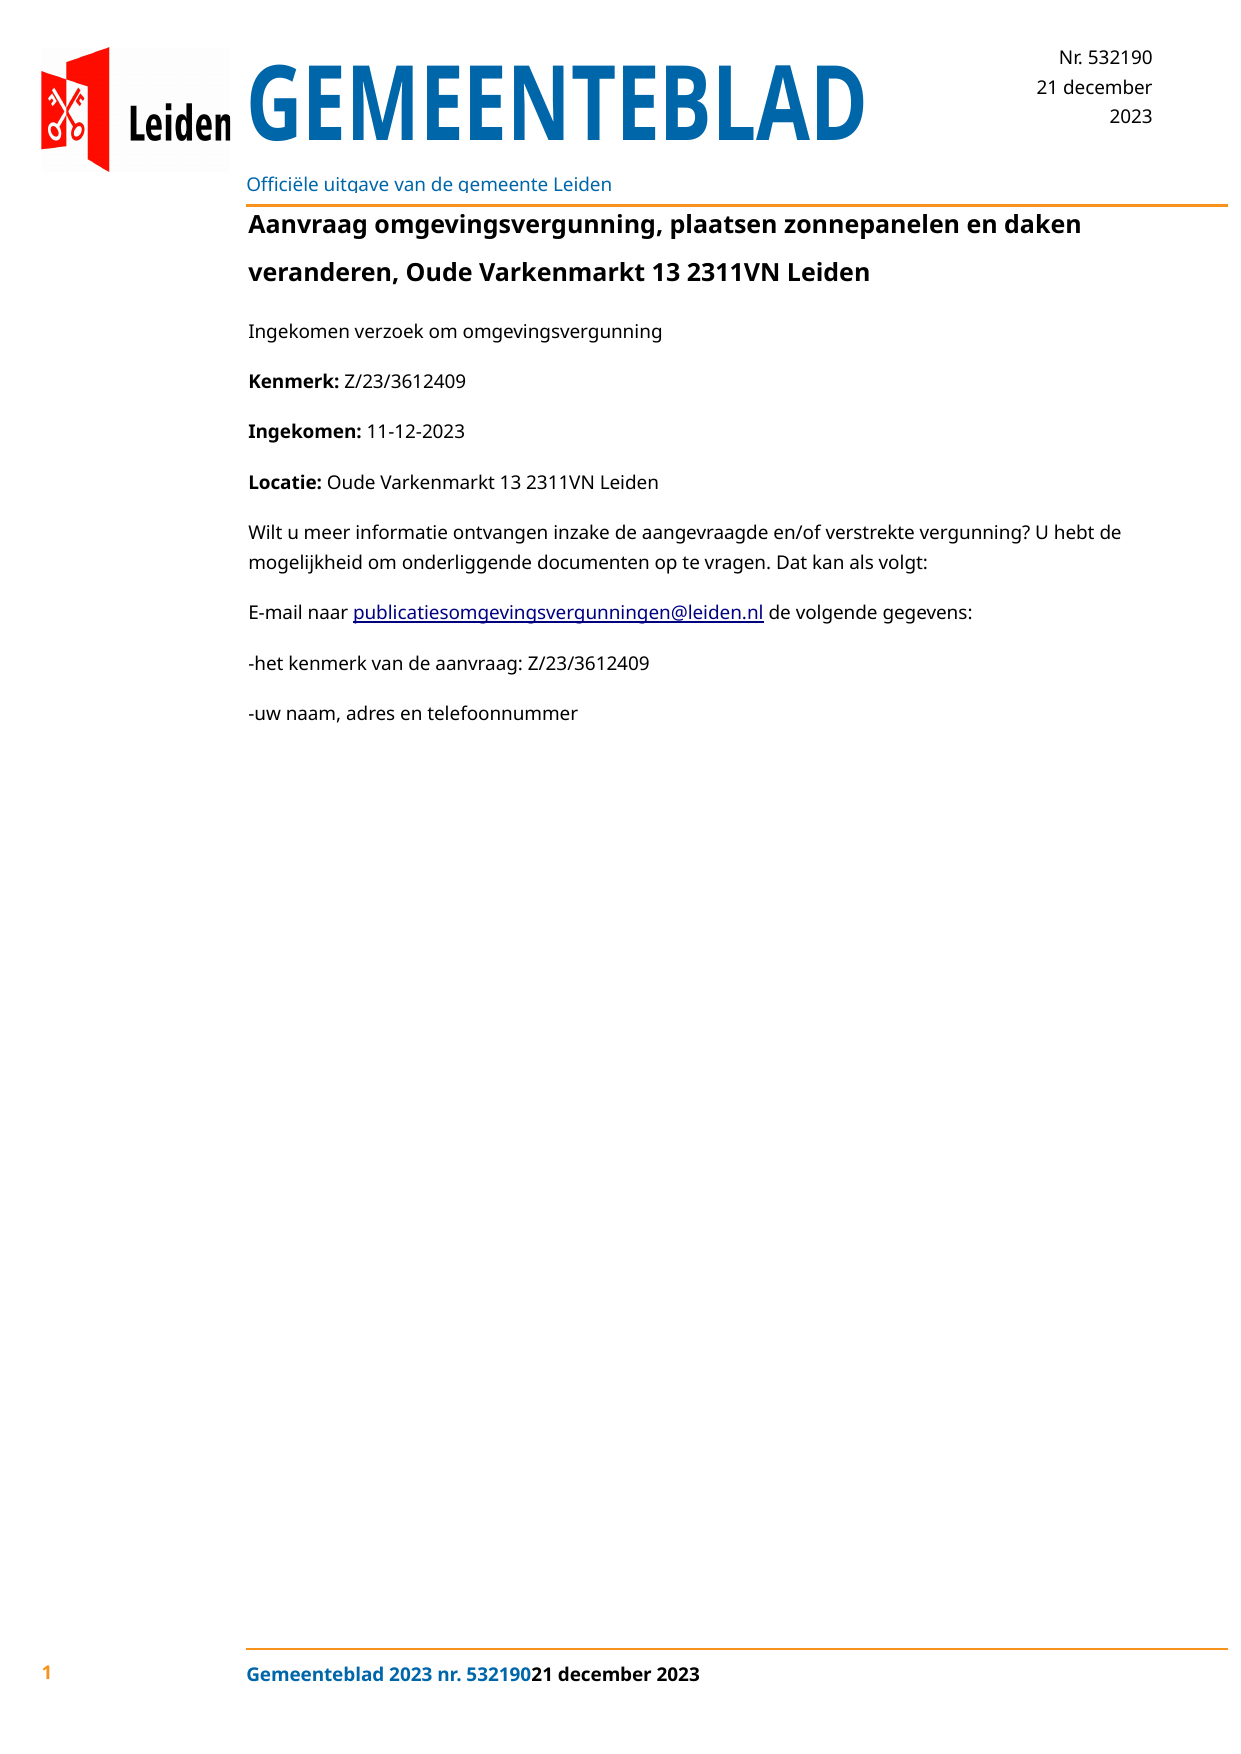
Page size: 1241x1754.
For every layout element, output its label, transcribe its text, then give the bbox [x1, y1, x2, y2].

text Locatie: Oude Varkenmarkt 13 2311VN Leiden [248, 469, 1152, 495]
text Ingekomen: 11-12-2023 [248, 419, 1152, 444]
text Ingekomen verzoek om omgevingsvergunning [248, 318, 1152, 344]
picture [41, 47, 231, 172]
text E-mail naar publicatiesomgevingsvergunningen@leiden.nl de volgende gegevens: [248, 599, 1152, 625]
text Wilt u meer informatie ontvangen inzake de aangevraagde en/of verstrekte vergunning? U hebt de mogelijkheid om onderliggende documenten op te vragen. Dat kan als volgt: [248, 519, 1152, 575]
text -uw naam, adres en telefoonnummer [248, 700, 1152, 726]
text Kenmerk: Z/23/3612409 [248, 368, 1152, 394]
text -het kenmerk van de aanvraag: Z/23/3612409 [248, 650, 1152, 676]
text Aanvraag omgevingsvergunning, plaatsen zonnepanelen en daken veranderen, Oude Varkenmarkt 13 2311VN Leiden [248, 207, 1152, 288]
